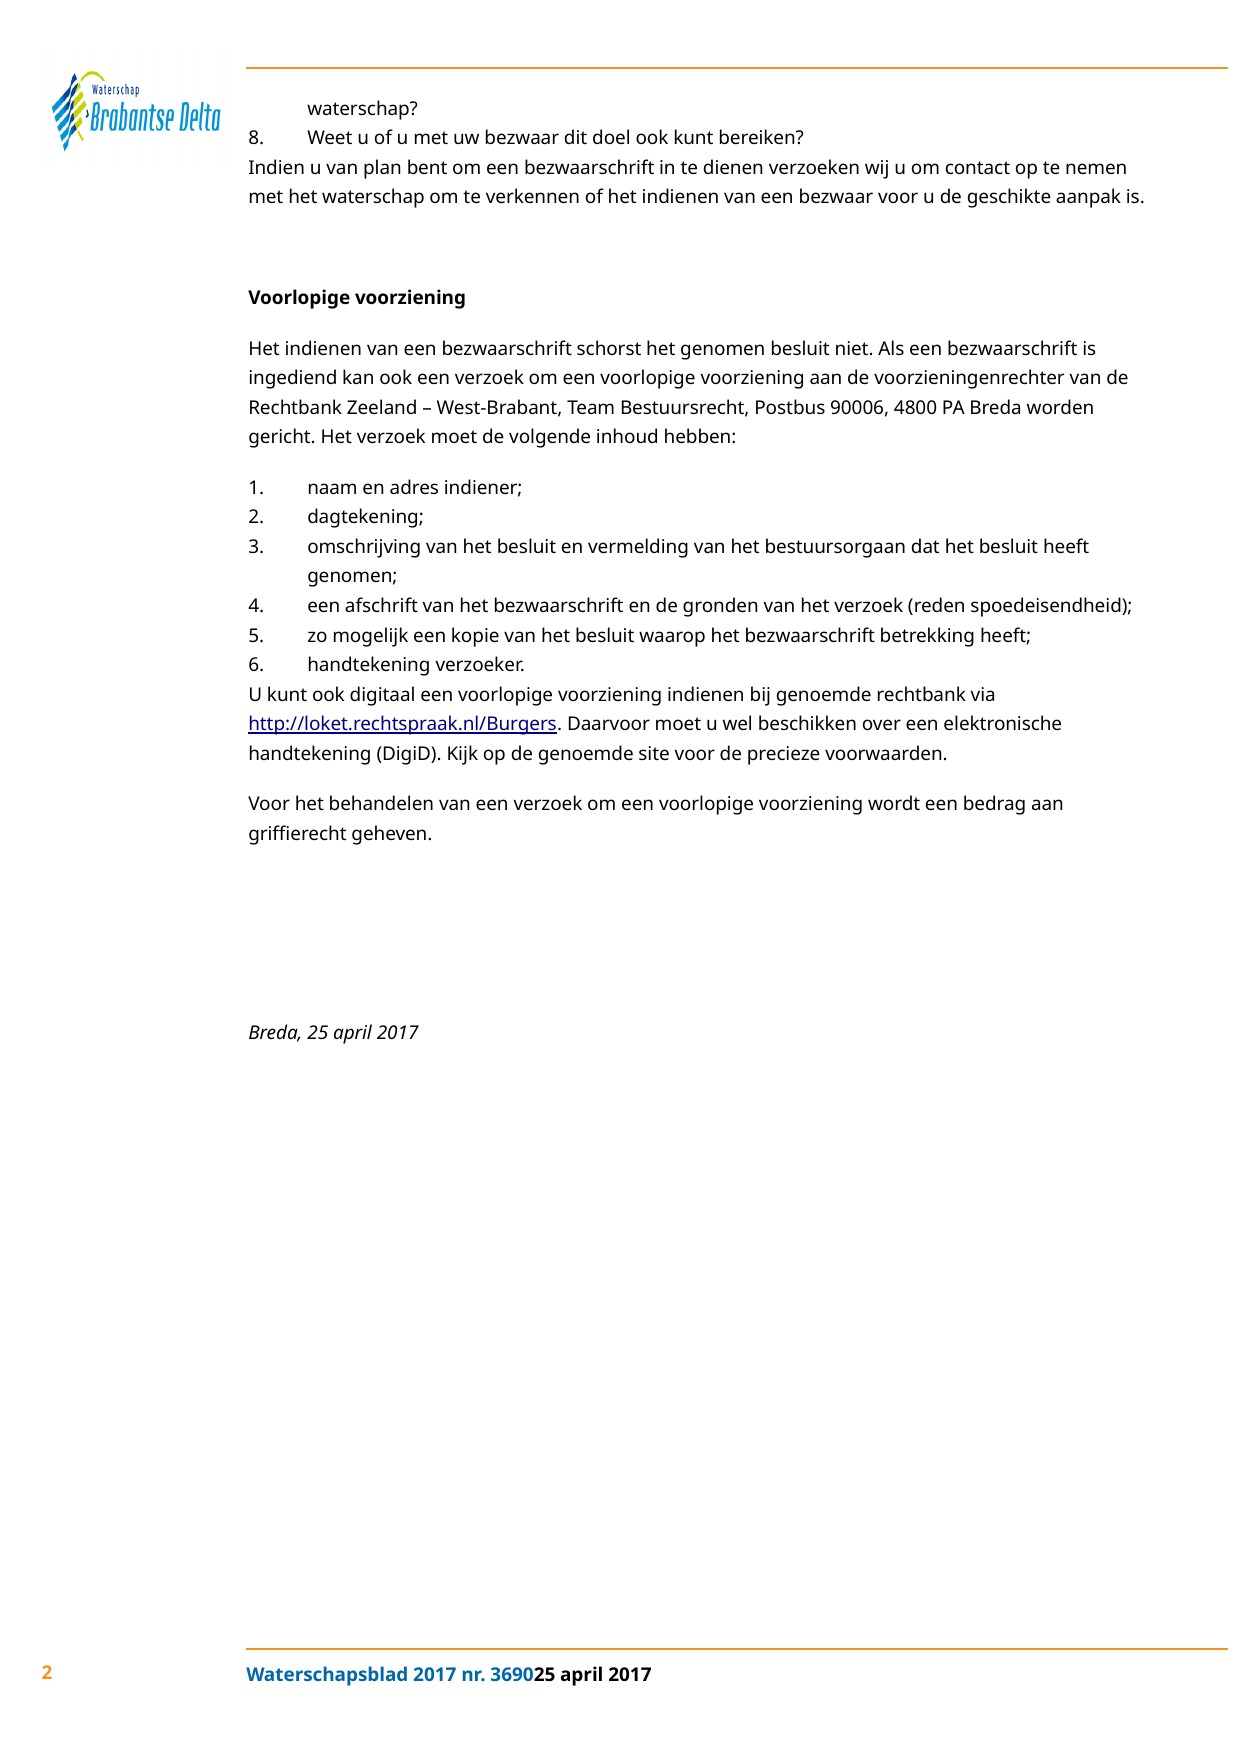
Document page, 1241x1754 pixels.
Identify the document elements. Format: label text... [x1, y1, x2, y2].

list een afschrift van het bezwaarschrift en de gronden van het verzoek (reden spoedeisendheid); [248, 592, 1152, 618]
text Indien u van plan bent om een bezwaarschrift in te dienen verzoeken wij u om contact op te nemen met het waterschap om te verkennen of het indienen van een bezwaar voor u de geschikte aanpak is. [248, 154, 1152, 209]
list zo mogelijk een kopie van het besluit waarop het bezwaarschrift betrekking heeft; [248, 622, 1152, 648]
text Voor het behandelen van een verzoek om een voorlopige voorziening wordt een bedrag aan griffierecht geheven. [248, 791, 1152, 846]
list Weet u of u met uw bezwaar dit doel ook kunt bereiken? [248, 124, 1152, 150]
list omschrijving van het besluit en vermelding van het bestuursorgaan dat het besluit heeft genomen; [248, 533, 1152, 588]
list naam en adres indiener; [248, 474, 1152, 500]
text Voorlopige voorziening [248, 284, 1152, 310]
text U kunt ook digitaal een voorlopige voorziening indienen bij genoemde rechtbank via http://loket.rechtspraak.nl/Burgers. Daarvoor moet u wel beschikken over een elektronische handtekening (DigiD). Kijk op de genoemde site voor de precieze voorwaarden. [248, 681, 1152, 766]
list handtekening verzoeker. [248, 651, 1152, 677]
text Breda, 25 april 2017 [248, 1019, 1152, 1045]
text Het indienen van een bezwaarschrift schorst het genomen besluit niet. Als een bezwaarschrift is ingediend kan ook een verzoek om een voorlopige voorziening aan de voorzieningenrechter van de Rechtbank Zeeland – West-Brabant, Team Bestuursrecht, Postbus 90006, 4800 PA Breda worden gericht. Het verzoek moet de volgende inhoud hebben: [248, 335, 1152, 449]
list waterschap? [248, 95, 1152, 121]
picture [41, 47, 231, 172]
list dagtekening; [248, 503, 1152, 529]
